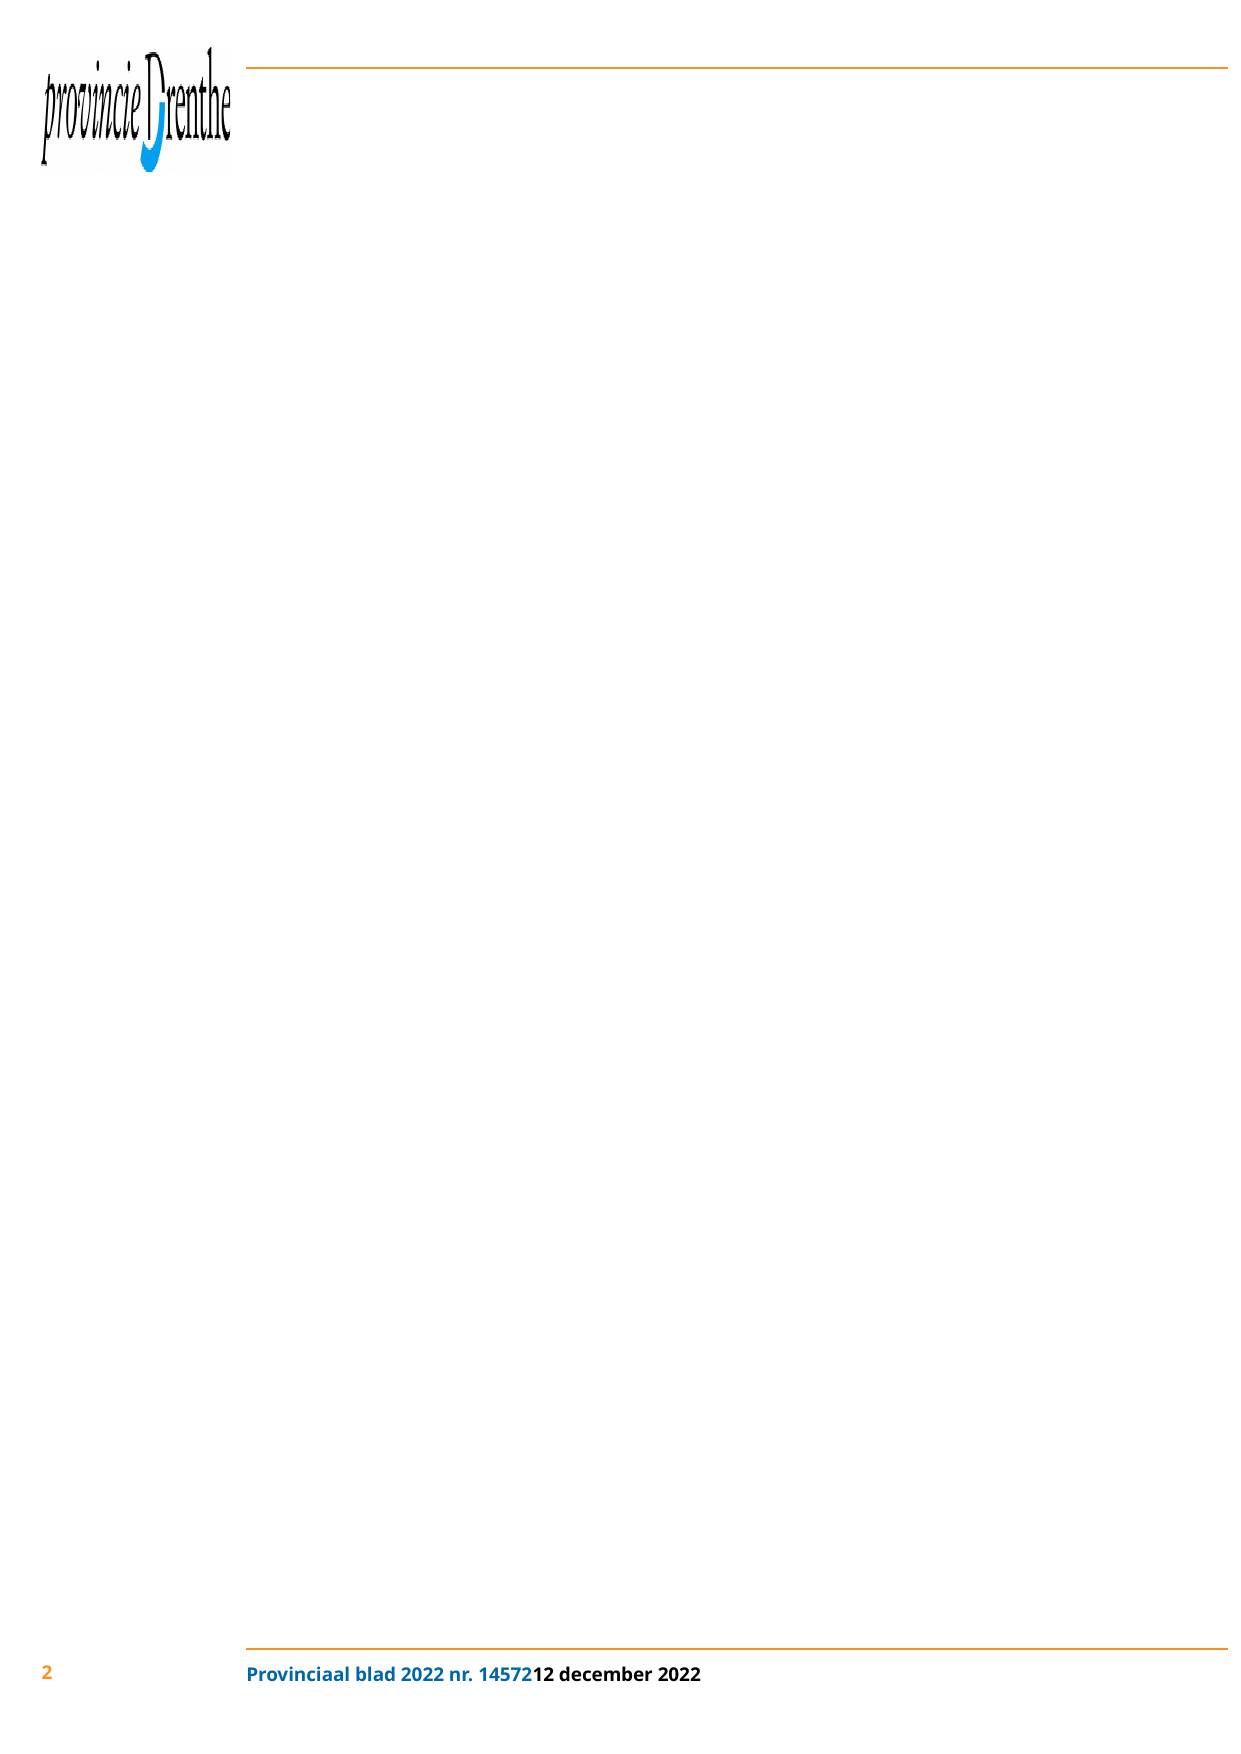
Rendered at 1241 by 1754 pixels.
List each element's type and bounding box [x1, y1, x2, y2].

picture [41, 47, 231, 172]
